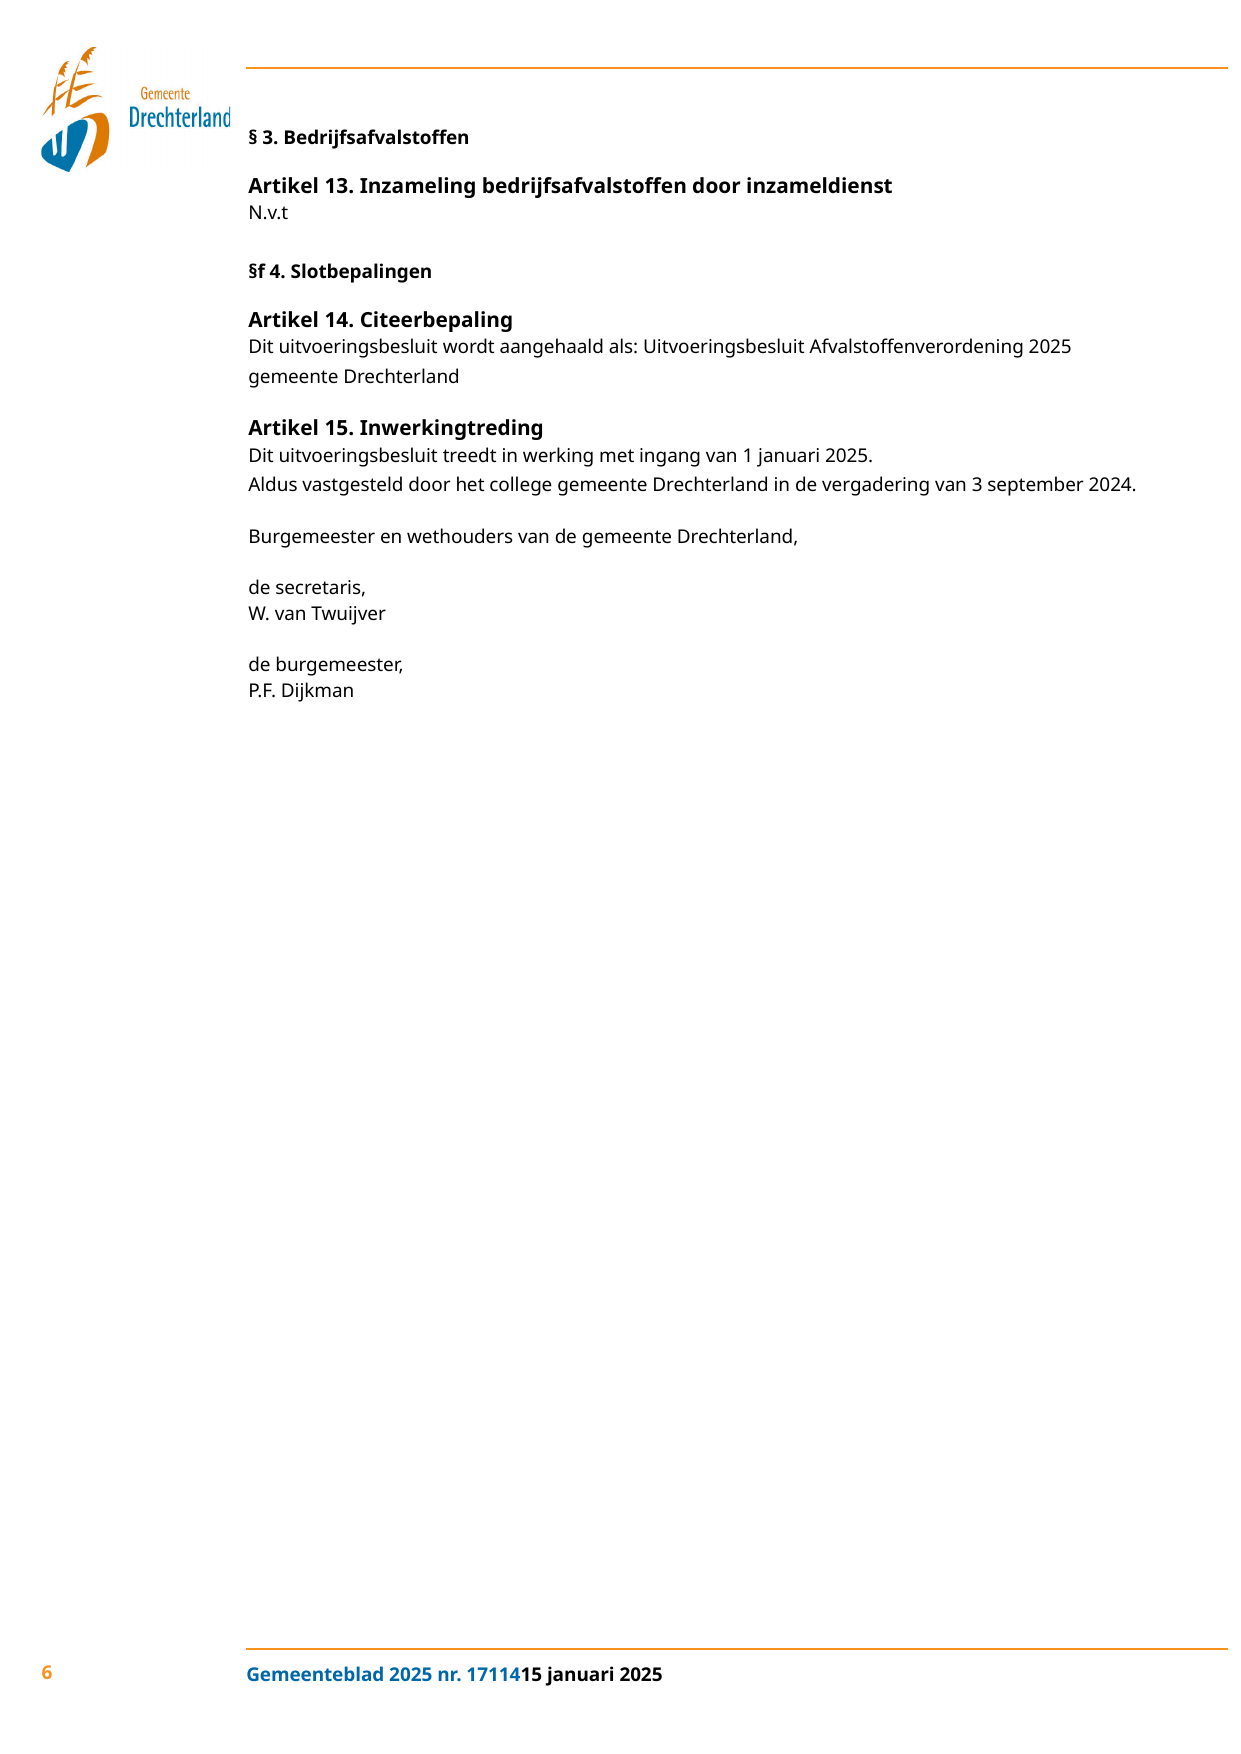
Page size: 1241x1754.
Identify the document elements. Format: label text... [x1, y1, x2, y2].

text Artikel 13. Inzameling bedrijfsafvalstoffen door inzameldienst [248, 171, 1152, 199]
text W. van Twuijver [248, 600, 1152, 626]
text Dit uitvoeringsbesluit wordt aangehaald als: Uitvoeringsbesluit Afvalstoffenverordening 2025 gemeente Drechterland [248, 333, 1152, 389]
text de burgemeester, [248, 652, 1152, 677]
text Burgemeester en wethouders van de gemeente Drechterland, [248, 523, 1152, 549]
text Dit uitvoeringsbesluit treedt in werking met ingang van 1 januari 2025. [248, 442, 1152, 468]
picture [41, 47, 231, 172]
picture [41, 158, 64, 172]
text P.F. Dijkman [248, 677, 1152, 703]
text N.v.t [248, 199, 1152, 225]
text de secretaris, [248, 574, 1152, 600]
text § 3. Bedrijfsafvalstoffen [248, 124, 1152, 150]
text §f 4. Slotbepalingen [248, 258, 1152, 284]
text Artikel 15. Inwerkingtreding [248, 413, 1152, 442]
text Artikel 14. Citeerbepaling [248, 305, 1152, 333]
text Aldus vastgesteld door het college gemeente Drechterland in de vergadering van 3 september 2024. [248, 472, 1152, 497]
picture [226, 115, 231, 124]
